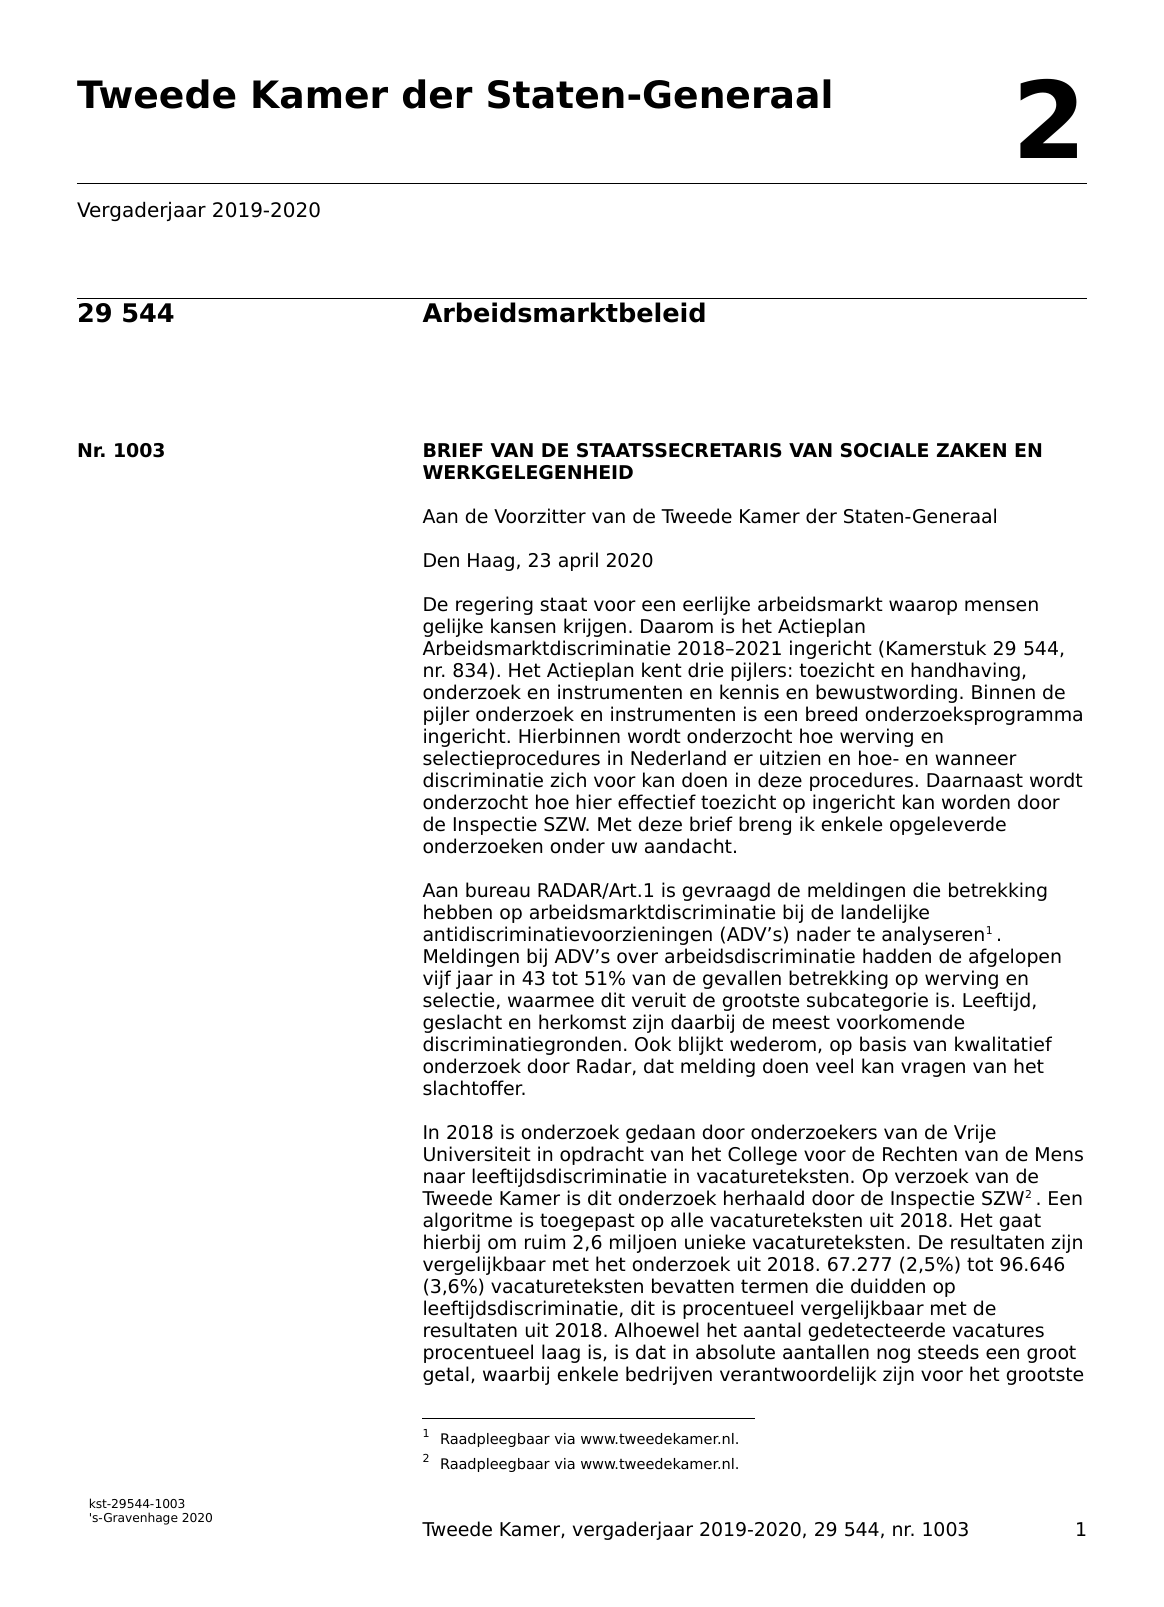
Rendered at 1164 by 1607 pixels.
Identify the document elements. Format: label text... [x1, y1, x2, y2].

text Raadpleegbaar via www.tweedekamer.nl. [422, 1452, 1087, 1474]
table_cell Vergaderjaar 2019-2020 [77, 184, 1087, 298]
text De regering staat voor een eerlijke arbeidsmarkt waarop mensen gelijke kansen krijgen. Daarom is het Actieplan Arbeidsmarktdiscriminatie 2018–2021 ingericht (Kamerstuk 29 544, nr. 834). Het Actieplan kent drie pijlers: toezicht en handhaving, onderzoek en instrumenten en kennis en bewustwording. Binnen de pijler onderzoek en instrumenten is een breed onderzoeksprogramma ingericht. Hierbinnen wordt onderzocht hoe werving en selectieprocedures in Nederland er uitzien en hoe- en wanneer discriminatie zich voor kan doen in deze procedures. Daarnaast wordt onderzocht hoe hier effectief toezicht op ingericht kan worden door de Inspectie SZW. Met deze brief breng ik enkele opgeleverde onderzoeken onder uw aandacht. [422, 594, 1087, 858]
subtitle Nr. 1003 BRIEF VAN DE STAATSSECRETARIS VAN SOCIALE ZAKEN EN WERKGELEGENHEID [77, 440, 1087, 484]
text In 2018 is onderzoek gedaan door onderzoekers van de Vrije Universiteit in opdracht van het College voor de Rechten van de Mens naar leeftijdsdiscriminatie in vacatureteksten. Op verzoek van de Tweede Kamer is dit onderzoek herhaald door de Inspectie SZW. Een algoritme is toegepast op alle vacatureteksten uit 2018. Het gaat hierbij om ruim 2,6 miljoen unieke vacatureteksten. De resultaten zijn vergelijkbaar met het onderzoek uit 2018. 67.277 (2,5%) tot 96.646 (3,6%) vacatureteksten bevatten termen die duidden op leeftijdsdiscriminatie, dit is procentueel vergelijkbaar met de resultaten uit 2018. Alhoewel het aantal gedetecteerde vacatures procentueel laag is, is dat in absolute aantallen nog steeds een groot getal, waarbij enkele bedrijven verantwoordelijk zijn voor het grootste [422, 1122, 1087, 1386]
text kst-29544-1003 [88, 1497, 323, 1511]
text Aan de Voorzitter van de Tweede Kamer der Staten-Generaal [422, 506, 1087, 528]
text Aan bureau RADAR/Art.1 is gevraagd de meldingen die betrekking hebben op arbeidsmarktdiscriminatie bij de landelijke antidiscriminatievoorzieningen (ADV’s) nader te analyseren. Meldingen bij ADV’s over arbeidsdiscriminatie hadden de afgelopen vijf jaar in 43 tot 51% van de gevallen betrekking op werving en selectie, waarmee dit veruit de grootste subcategorie is. Leeftijd, geslacht en herkomst zijn daarbij de meest voorkomende discriminatiegronden. Ook blijkt wederom, op basis van kwalitatief onderzoek door Radar, dat melding doen veel kan vragen van het slachtoffer. [422, 880, 1087, 1100]
text Den Haag, 23 april 2020 [422, 550, 1087, 572]
text Raadpleegbaar via www.tweedekamer.nl. [422, 1427, 1087, 1449]
text 's-Gravenhage 2020 [88, 1511, 323, 1525]
table_header 2 [886, 59, 1087, 183]
subtitle 29 544 Arbeidsmarktbeleid [77, 299, 1087, 329]
table_header Tweede Kamer der Staten-Generaal [77, 59, 886, 183]
